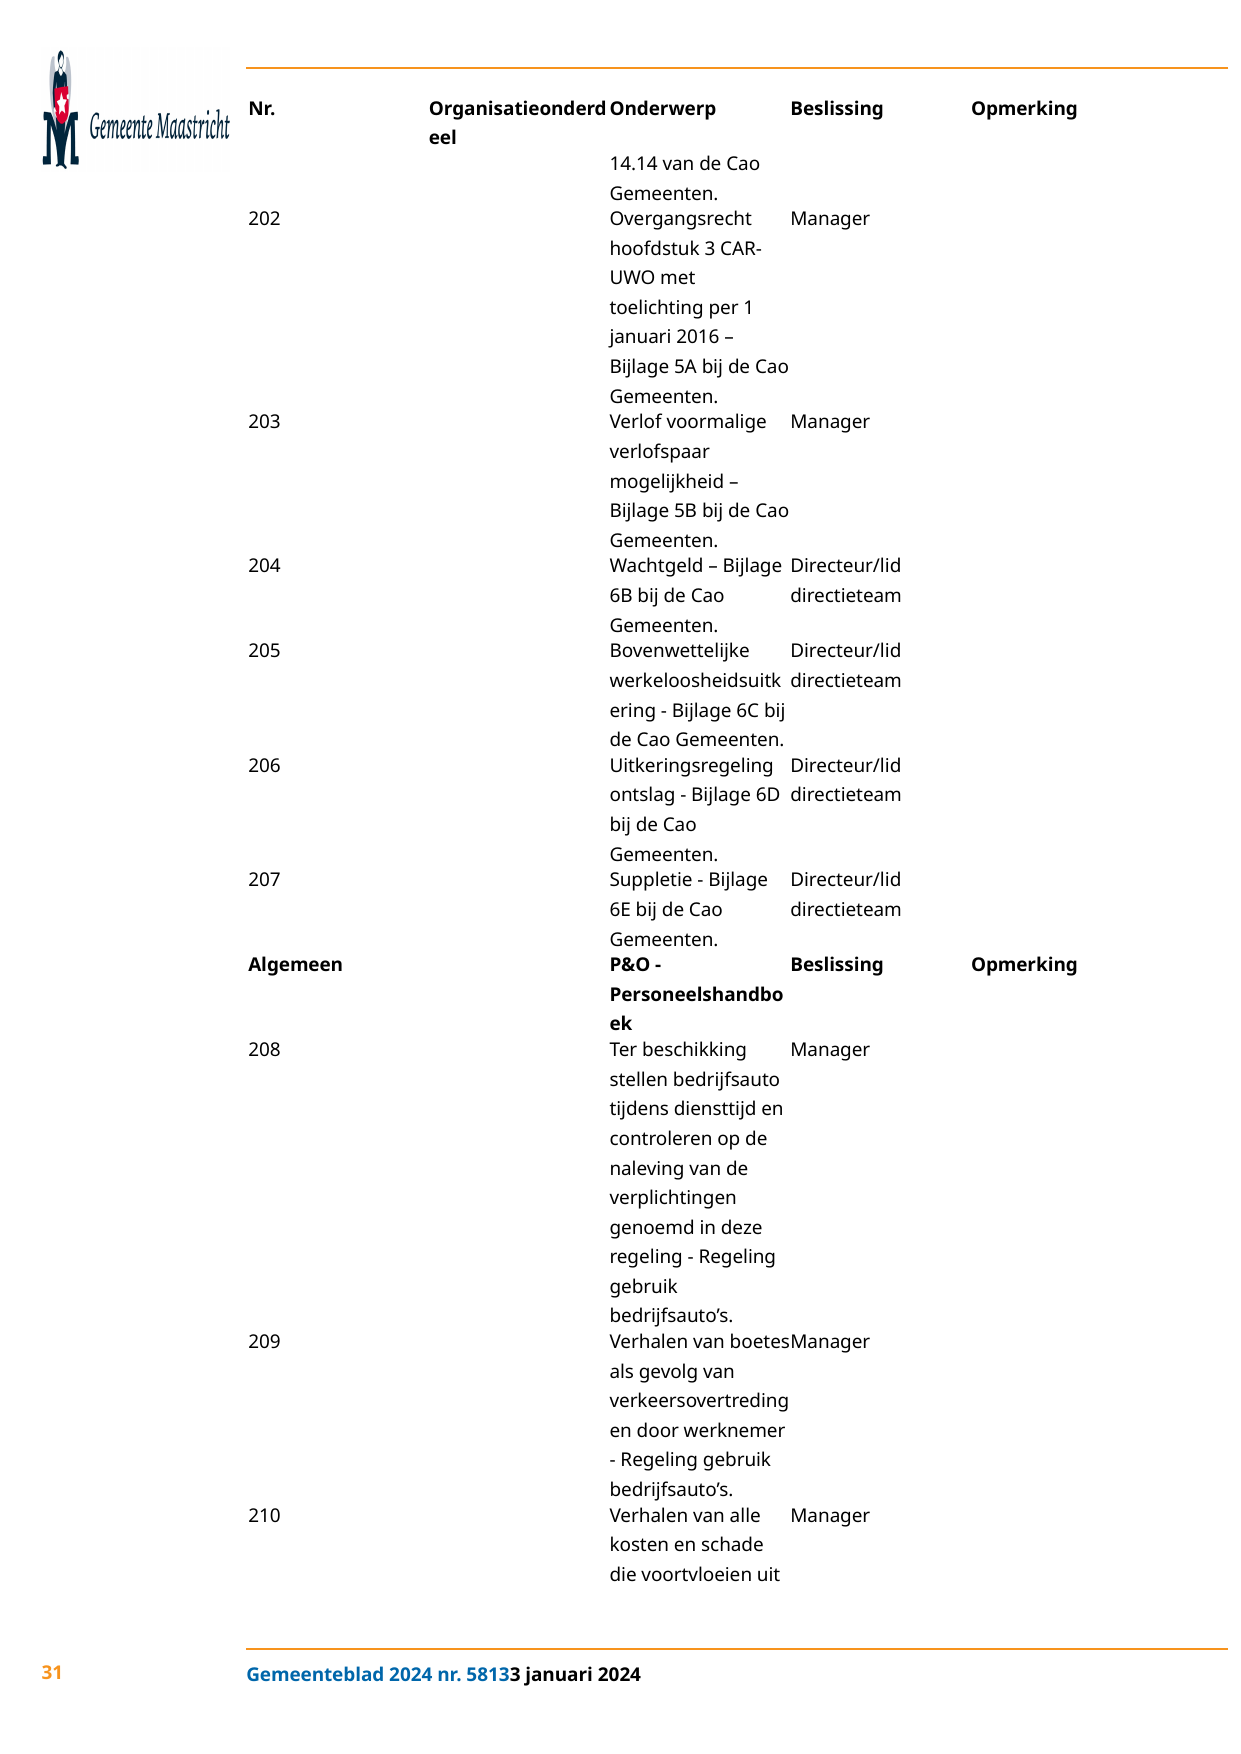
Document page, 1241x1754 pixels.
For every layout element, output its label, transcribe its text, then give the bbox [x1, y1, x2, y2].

picture [41, 47, 231, 172]
table_cell Overgangsrecht hoofdstuk 3 CAR-UWO met toelichting per 1 januari 2016 – Bijlage 5A bij de Cao Gemeenten. [609, 205, 790, 409]
table_cell Manager [790, 205, 971, 409]
table_cell Ter beschikking stellen bedrijfsauto tijdens diensttijd en controleren op de naleving van de verplichtingen genoemd in deze regeling - Regeling gebruik bedrijfsauto’s. [609, 1036, 790, 1328]
table_cell 14.14 van de Cao Gemeenten. [609, 150, 790, 205]
table_cell Uitkeringsregeling ontslag - Bijlage 6D bij de Cao Gemeenten. [609, 752, 790, 867]
table_header Beslissing [790, 95, 971, 150]
table_cell 204 [248, 553, 429, 638]
table_cell Manager [790, 1502, 971, 1587]
table_cell [429, 1502, 609, 1587]
table_cell [971, 409, 1152, 553]
table_cell 205 [248, 638, 429, 752]
table_cell Suppletie - Bijlage 6E bij de Cao Gemeenten. [609, 867, 790, 951]
table_cell [429, 553, 609, 638]
table_cell Opmerking [971, 951, 1152, 1036]
table_cell Directeur/lid directieteam [790, 867, 971, 951]
table_cell Directeur/lid directieteam [790, 553, 971, 638]
table_header Nr. [248, 95, 429, 150]
table_cell Directeur/lid directieteam [790, 752, 971, 867]
table_cell Manager [790, 409, 971, 553]
table_cell 208 [248, 1036, 429, 1328]
table_cell [429, 409, 609, 553]
table_cell Manager [790, 1328, 971, 1502]
table_cell 202 [248, 205, 429, 409]
table_cell [971, 1328, 1152, 1502]
table_cell [971, 205, 1152, 409]
table_cell 210 [248, 1502, 429, 1587]
table_cell [429, 867, 609, 951]
table_cell Manager [790, 1036, 971, 1328]
table_cell [790, 150, 971, 205]
table_cell [429, 1036, 609, 1328]
table_cell Verhalen van alle kosten en schade die voortvloeien uit [609, 1502, 790, 1587]
table_cell [971, 1502, 1152, 1587]
table_header Opmerking [971, 95, 1152, 150]
table_cell Wachtgeld – Bijlage 6B bij de Cao Gemeenten. [609, 553, 790, 638]
table_cell 206 [248, 752, 429, 867]
table_cell [429, 1328, 609, 1502]
table_cell Verhalen van boetes als gevolg van verkeersovertredingen door werknemer - Regeling gebruik bedrijfsauto’s. [609, 1328, 790, 1502]
table_header Onderwerp [609, 95, 790, 150]
table_cell [429, 205, 609, 409]
table_header Organisatieonderdeel [429, 95, 609, 150]
table_cell [971, 1036, 1152, 1328]
table_cell Directeur/lid directieteam [790, 638, 971, 752]
table_cell 203 [248, 409, 429, 553]
table_cell Algemeen [248, 951, 609, 1036]
table_cell 207 [248, 867, 429, 951]
table_cell Verlof voormalige verlofspaar mogelijkheid – Bijlage 5B bij de Cao Gemeenten. [609, 409, 790, 553]
table_cell [971, 150, 1152, 205]
table_cell [248, 150, 429, 205]
table_cell [971, 752, 1152, 867]
table_cell [971, 867, 1152, 951]
table_cell [971, 553, 1152, 638]
table_cell [971, 638, 1152, 752]
table_cell [429, 150, 609, 205]
table_cell [429, 752, 609, 867]
table_cell 209 [248, 1328, 429, 1502]
table_cell Beslissing [790, 951, 971, 1036]
table_cell [429, 638, 609, 752]
table_cell P&O - Personeelshandboek [609, 951, 790, 1036]
table_cell Bovenwettelijke werkeloosheidsuitkering - Bijlage 6C bij de Cao Gemeenten. [609, 638, 790, 752]
